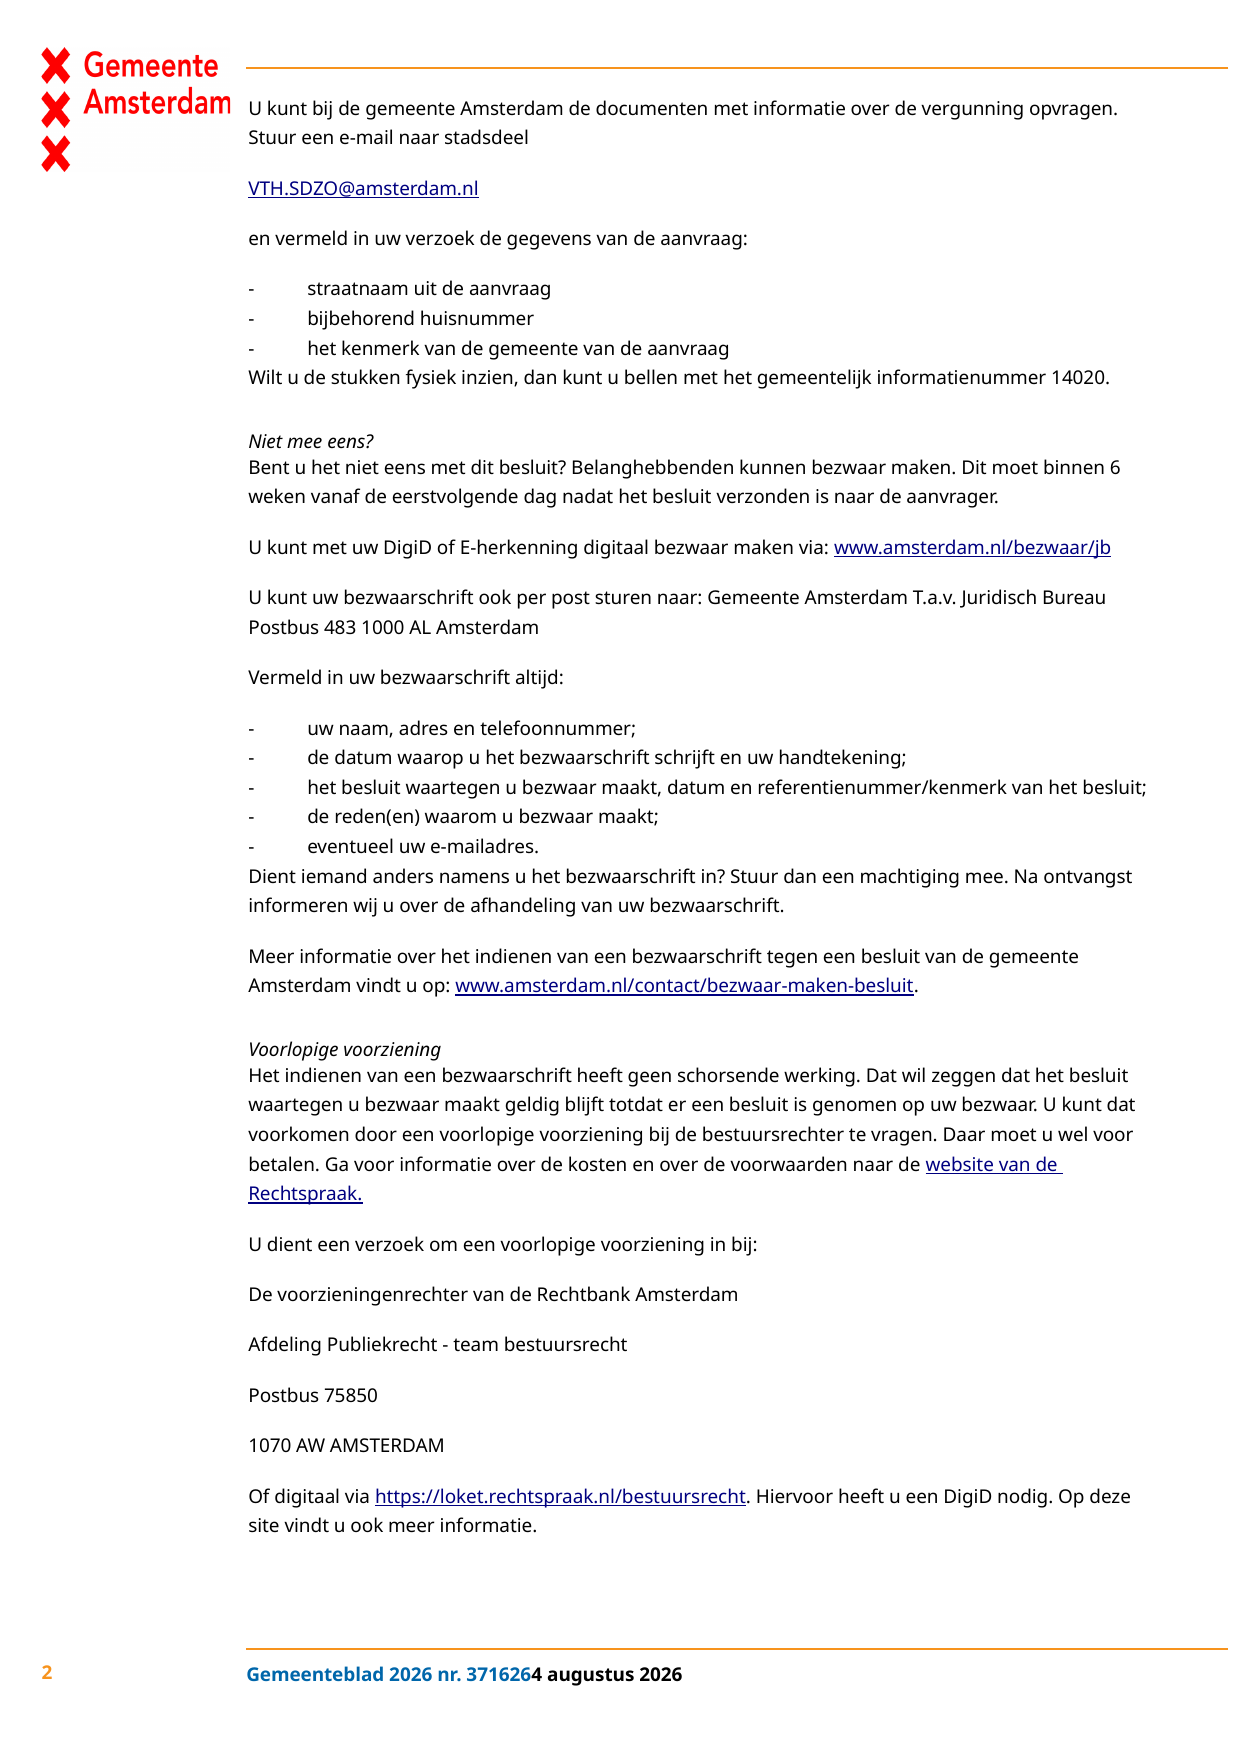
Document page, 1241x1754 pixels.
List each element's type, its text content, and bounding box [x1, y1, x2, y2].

text Voorlopige voorziening [248, 1036, 1152, 1062]
text VTH.SDZO@amsterdam.nl [248, 175, 1152, 201]
text U kunt met uw DigiD of E-herkenning digitaal bezwaar maken via: www.amsterdam.nl/bezwaar/jb [248, 534, 1152, 560]
text U dient een verzoek om een voorlopige voorziening in bij: [248, 1231, 1152, 1257]
text Dient iemand anders namens u het bezwaarschrift in? Stuur dan een machtiging mee. Na ontvangst informeren wij u over de afhandeling van uw bezwaarschrift. [248, 863, 1152, 918]
text Postbus 75850 [248, 1382, 1152, 1408]
list de reden(en) waarom u bezwaar maakt; [248, 804, 1152, 829]
list eventueel uw e-mailadres. [248, 833, 1152, 859]
text Meer informatie over het indienen van een bezwaarschrift tegen een besluit van de gemeente Amsterdam vindt u op: www.amsterdam.nl/contact/bezwaar-maken-besluit. [248, 943, 1152, 998]
text Bent u het niet eens met dit besluit? Belanghebbenden kunnen bezwaar maken. Dit moet binnen 6 weken vanaf de eerstvolgende dag nadat het besluit verzonden is naar de aanvrager. [248, 454, 1152, 509]
text Wilt u de stukken fysiek inzien, dan kunt u bellen met het gemeentelijk informatienummer 14020. [248, 364, 1152, 390]
text Niet mee eens? [248, 428, 1152, 454]
text U kunt bij de gemeente Amsterdam de documenten met informatie over de vergunning opvragen. Stuur een e-mail naar stadsdeel [248, 95, 1152, 150]
list de datum waarop u het bezwaarschrift schrijft en uw handtekening; [248, 744, 1152, 770]
list het besluit waartegen u bezwaar maakt, datum en referentienummer/kenmerk van het besluit; [248, 774, 1152, 800]
list straatnaam uit de aanvraag [248, 276, 1152, 301]
text Of digitaal via https://loket.rechtspraak.nl/bestuursrecht. Hiervoor heeft u een DigiD nodig. Op deze site vindt u ook meer informatie. [248, 1483, 1152, 1538]
text Het indienen van een bezwaarschrift heeft geen schorsende werking. Dat wil zeggen dat het besluit waartegen u bezwaar maakt geldig blijft totdat er een besluit is genomen op uw bezwaar. U kunt dat voorkomen door een voorlopige voorziening bij de bestuursrechter te vragen. Daar moet u wel voor betalen. Ga voor informatie over de kosten en over de voorwaarden naar de website van de Rechtspraak. [248, 1062, 1152, 1206]
text Vermeld in uw bezwaarschrift altijd: [248, 664, 1152, 690]
text en vermeld in uw verzoek de gegevens van de aanvraag: [248, 225, 1152, 251]
text De voorzieningenrechter van de Rechtbank Amsterdam [248, 1281, 1152, 1307]
text U kunt uw bezwaarschrift ook per post sturen naar: Gemeente Amsterdam T.a.v. Juridisch Bureau Postbus 483 1000 AL Amsterdam [248, 584, 1152, 640]
picture [41, 47, 231, 172]
list het kenmerk van de gemeente van de aanvraag [248, 335, 1152, 361]
text 1070 AW AMSTERDAM [248, 1432, 1152, 1458]
text Afdeling Publiekrecht - team bestuursrecht [248, 1332, 1152, 1357]
list uw naam, adres en telefoonnummer; [248, 715, 1152, 741]
list bijbehorend huisnummer [248, 305, 1152, 331]
